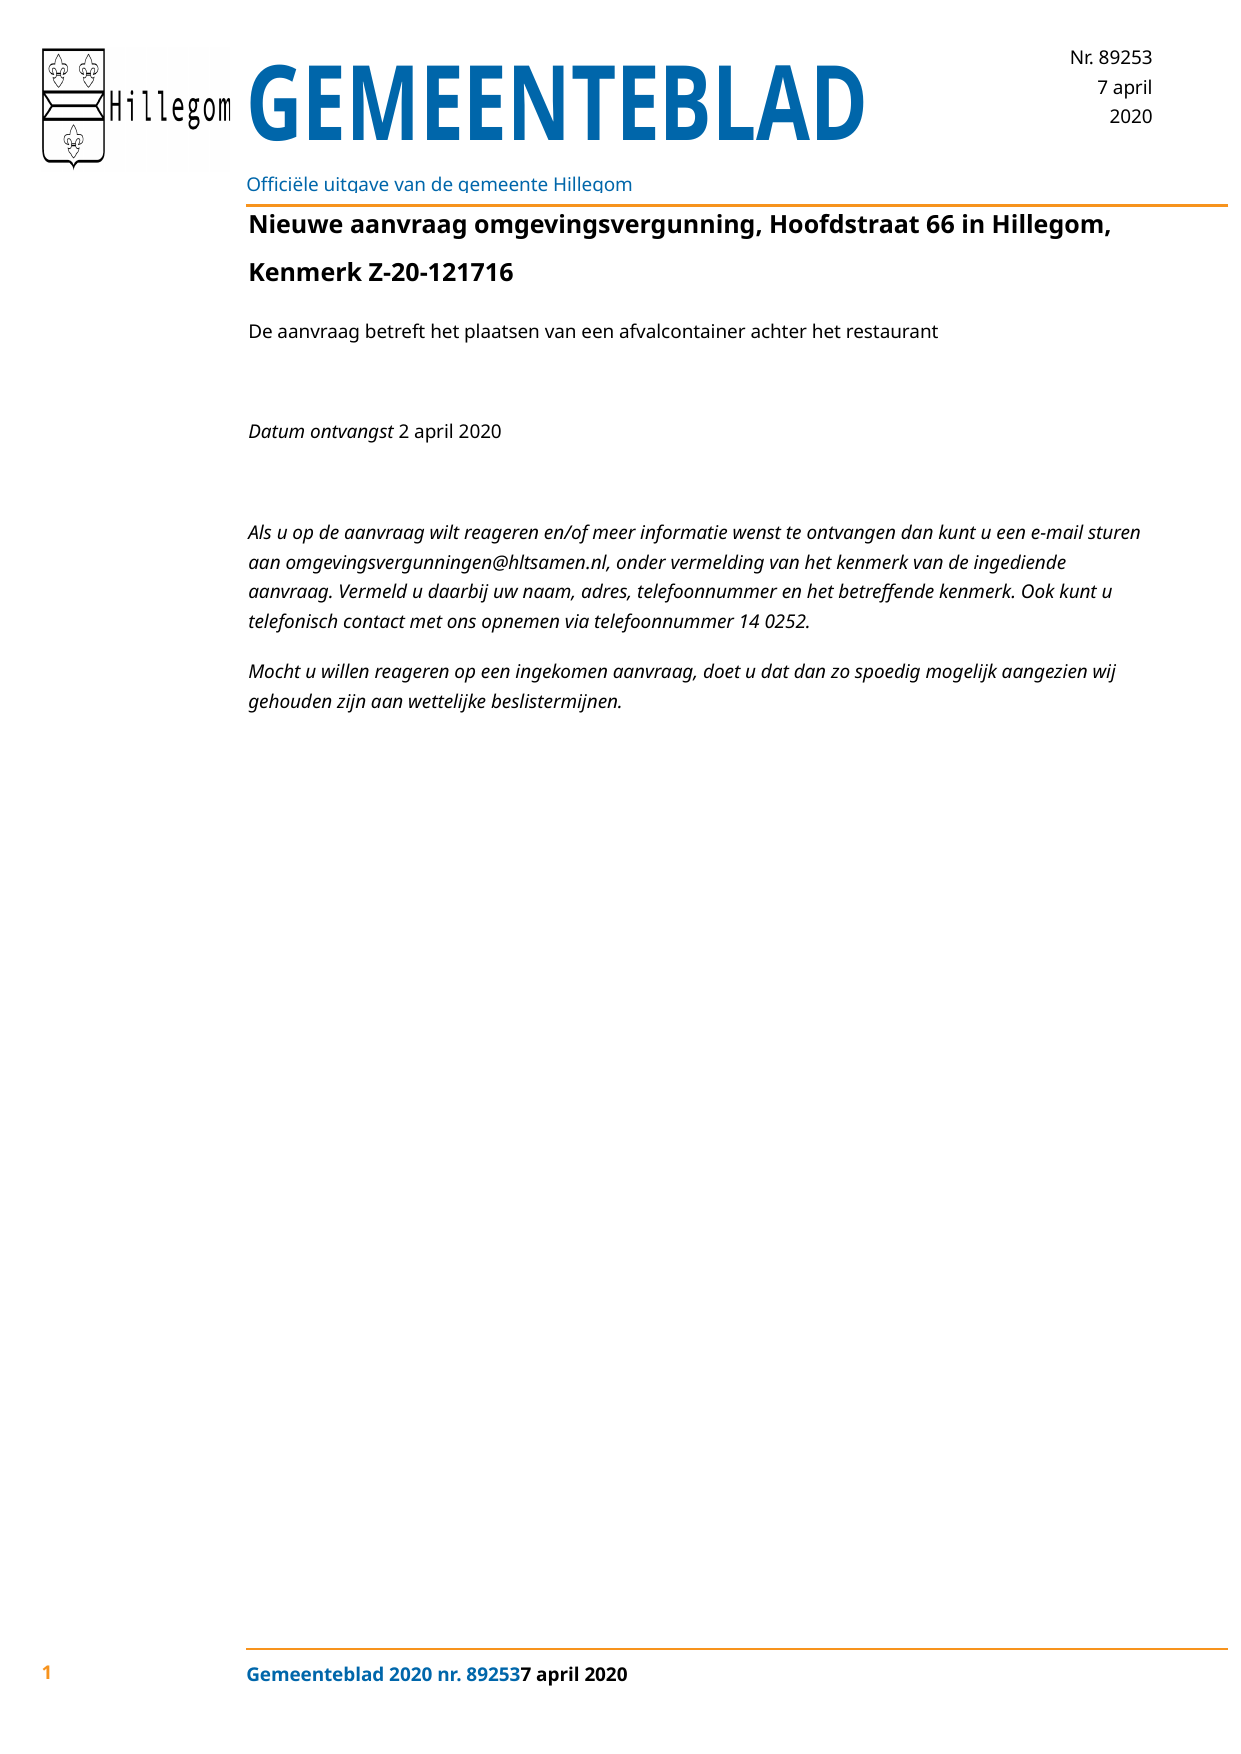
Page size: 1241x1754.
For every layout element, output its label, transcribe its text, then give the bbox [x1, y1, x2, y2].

picture [41, 47, 231, 172]
text Mocht u willen reageren op een ingekomen aanvraag, doet u dat dan zo spoedig mogelijk aangezien wij gehouden zijn aan wettelijke beslistermijnen. [248, 659, 1152, 714]
text Nieuwe aanvraag omgevingsvergunning, Hoofdstraat 66 in Hillegom, Kenmerk Z-20-121716 [248, 207, 1152, 288]
text De aanvraag betreft het plaatsen van een afvalcontainer achter het restaurant [248, 318, 1152, 344]
text Als u op de aanvraag wilt reageren en/of meer informatie wenst te ontvangen dan kunt u een e-mail sturen aan omgevingsvergunningen@hltsamen.nl, onder vermelding van het kenmerk van de ingediende aanvraag. Vermeld u daarbij uw naam, adres, telefoonnummer en het betreffende kenmerk. Ook kunt u telefonisch contact met ons opnemen via telefoonnummer 14 0252. [248, 519, 1152, 634]
text Datum ontvangst 2 april 2020 [248, 419, 1152, 444]
